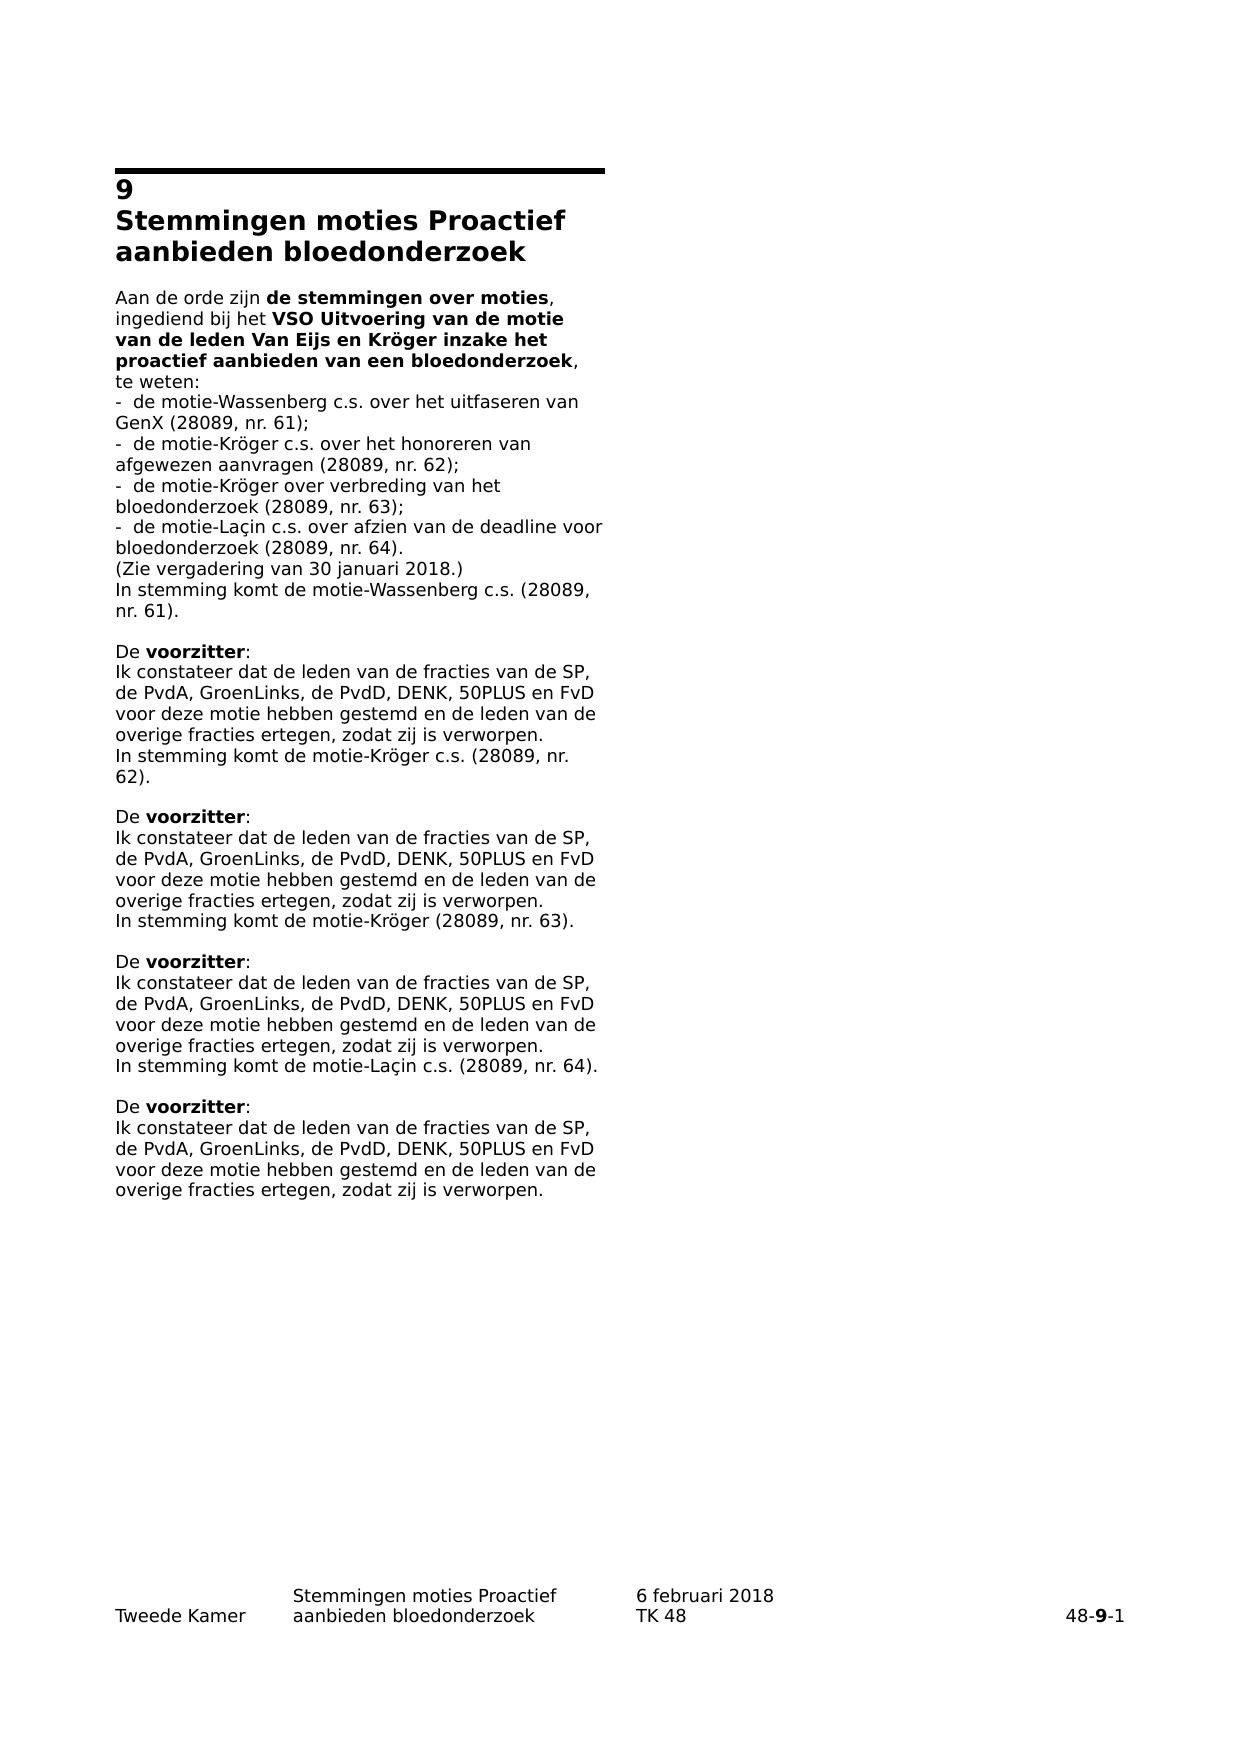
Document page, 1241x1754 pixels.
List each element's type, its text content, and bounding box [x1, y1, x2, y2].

text De voorzitter: [115, 641, 605, 662]
text De voorzitter: [115, 1097, 605, 1118]
text te weten: [115, 371, 605, 392]
list de motie-Kröger c.s. over het honoreren van afgewezen aanvragen (28089, nr. 62); [115, 434, 605, 476]
text Ik constateer dat de leden van de fracties van de SP, de PvdA, GroenLinks, de PvdD, DENK, 50PLUS en FvD voor deze motie hebben gestemd en de leden van de overige fracties ertegen, zodat zij is verworpen. [115, 662, 605, 746]
text In stemming komt de motie-Kröger (28089, nr. 63). [115, 911, 605, 932]
text Ik constateer dat de leden van de fracties van de SP, de PvdA, GroenLinks, de PvdD, DENK, 50PLUS en FvD voor deze motie hebben gestemd en de leden van de overige fracties ertegen, zodat zij is verworpen. [115, 973, 605, 1056]
text In stemming komt de motie-Kröger c.s. (28089, nr. 62). [115, 746, 605, 787]
text Ik constateer dat de leden van de fracties van de SP, de PvdA, GroenLinks, de PvdD, DENK, 50PLUS en FvD voor deze motie hebben gestemd en de leden van de overige fracties ertegen, zodat zij is verworpen. [115, 828, 605, 911]
list de motie-Kröger over verbreding van het bloedonderzoek (28089, nr. 63); [115, 476, 605, 517]
text In stemming komt de motie-Wassenberg c.s. (28089, nr. 61). [115, 580, 605, 621]
text (Zie vergadering van 30 januari 2018.) [115, 559, 605, 580]
text Ik constateer dat de leden van de fracties van de SP, de PvdA, GroenLinks, de PvdD, DENK, 50PLUS en FvD voor deze motie hebben gestemd en de leden van de overige fracties ertegen, zodat zij is verworpen. [115, 1118, 605, 1201]
text De voorzitter: [115, 807, 605, 828]
list de motie-Laçin c.s. over afzien van de deadline voor bloedonderzoek (28089, nr. 64). [115, 517, 605, 559]
list de motie-Wassenberg c.s. over het uitfaseren van GenX (28089, nr. 61); [115, 392, 605, 434]
text De voorzitter: [115, 952, 605, 973]
text In stemming komt de motie-Laçin c.s. (28089, nr. 64). [115, 1056, 605, 1077]
title 9 Stemmingen moties Proactief aanbieden bloedonderzoek [115, 174, 605, 268]
text Aan de orde zijn de stemmingen over moties, ingediend bij het VSO Uitvoering van de motie van de leden Van Eijs en Kröger inzake het proactief aanbieden van een bloedonderzoek, [115, 288, 605, 371]
